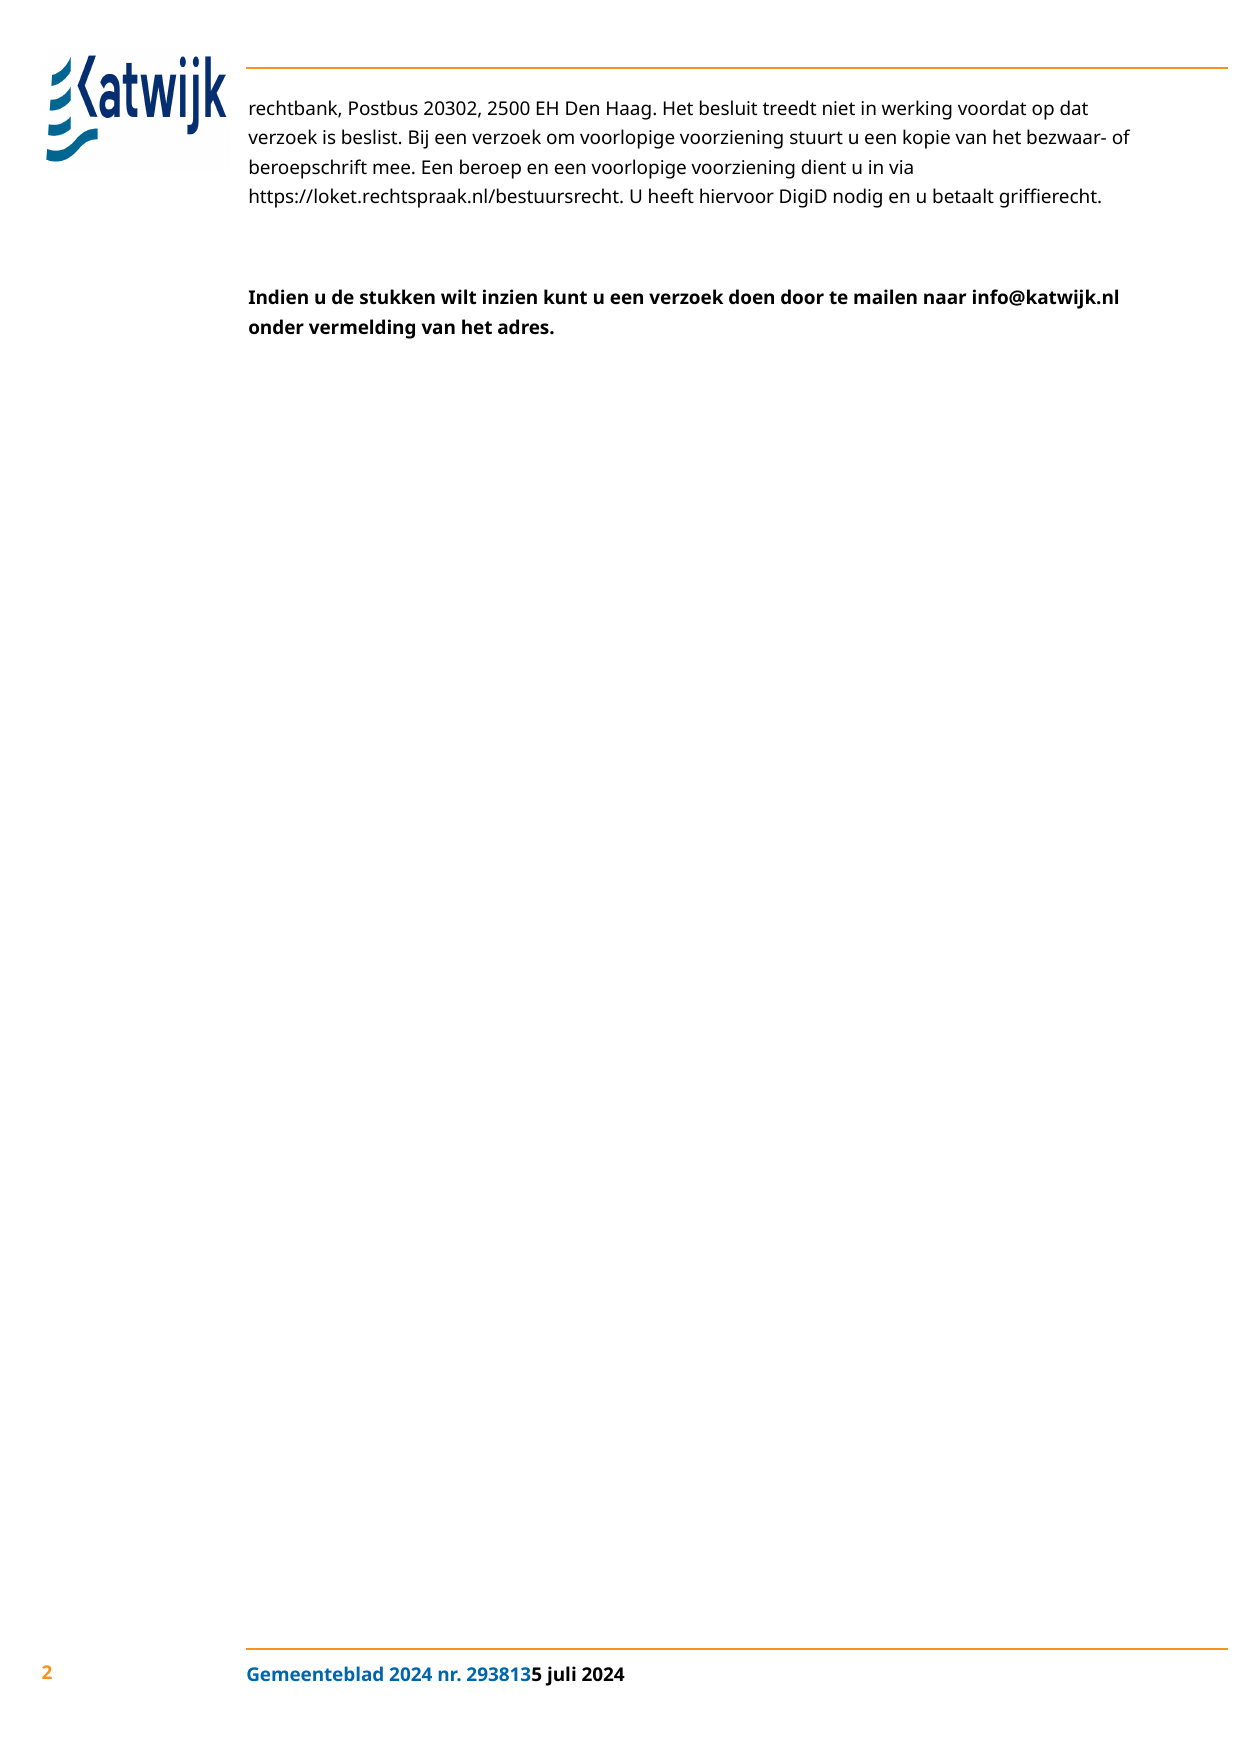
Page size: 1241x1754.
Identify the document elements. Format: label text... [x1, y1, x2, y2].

text Indien u de stukken wilt inzien kunt u een verzoek doen door te mailen naar info@katwijk.nl onder vermelding van het adres. [248, 284, 1152, 340]
text rechtbank, Postbus 20302, 2500 EH Den Haag. Het besluit treedt niet in werking voordat op dat verzoek is beslist. Bij een verzoek om voorlopige voorziening stuurt u een kopie van het bezwaar- of beroepschrift mee. Een beroep en een voorlopige voorziening dient u in via https://loket.rechtspraak.nl/bestuursrecht. U heeft hiervoor DigiD nodig en u betaalt griffierecht. [248, 95, 1152, 209]
picture [41, 47, 231, 172]
